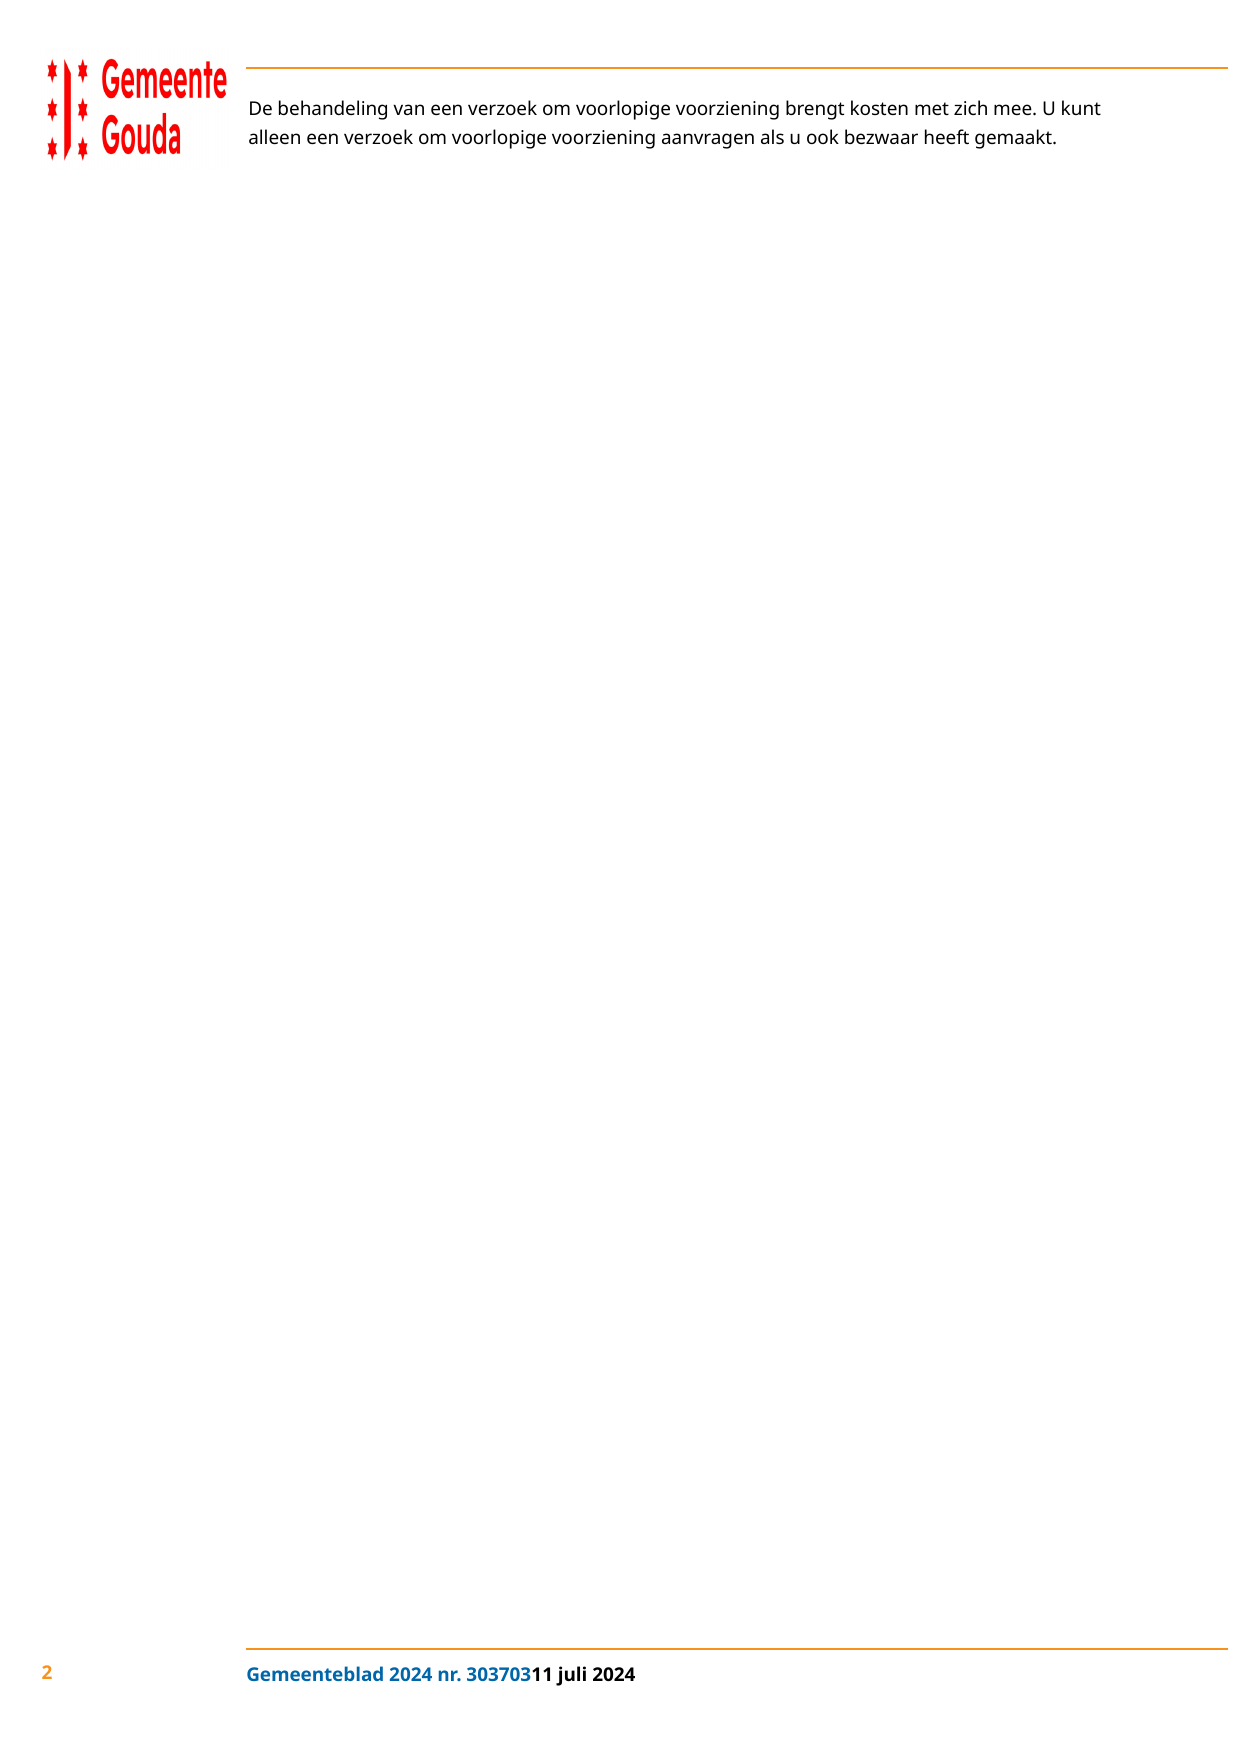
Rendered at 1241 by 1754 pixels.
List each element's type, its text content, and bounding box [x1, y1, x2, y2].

picture [41, 47, 231, 172]
text De behandeling van een verzoek om voorlopige voorziening brengt kosten met zich mee. U kunt alleen een verzoek om voorlopige voorziening aanvragen als u ook bezwaar heeft gemaakt. [248, 95, 1152, 150]
